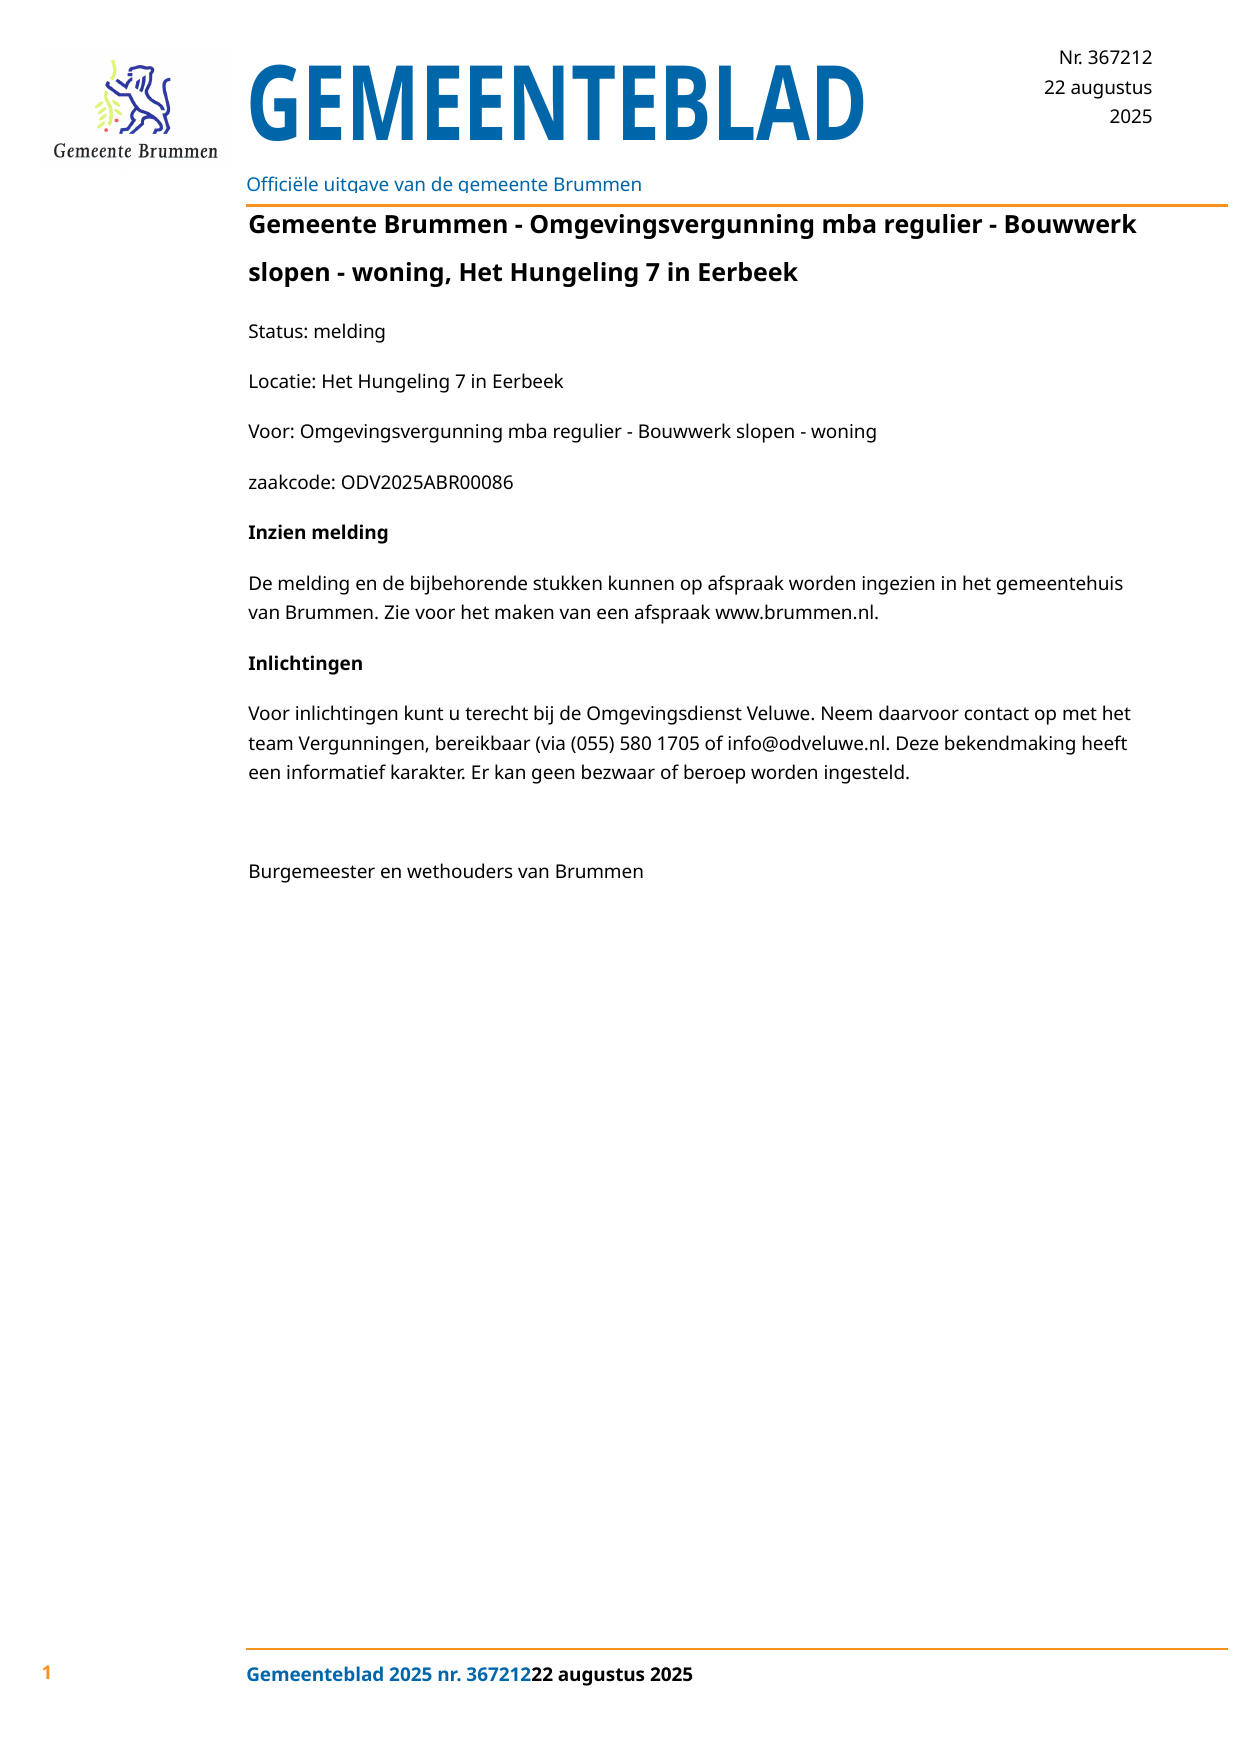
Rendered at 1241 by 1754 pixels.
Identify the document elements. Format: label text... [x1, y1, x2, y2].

text zaakcode: ODV2025ABR00086 [248, 469, 1152, 495]
text Voor inlichtingen kunt u terecht bij de Omgevingsdienst Veluwe. Neem daarvoor contact op met het team Vergunningen, bereikbaar (via (055) 580 1705 of info@odveluwe.nl. Deze bekendmaking heeft een informatief karakter. Er kan geen bezwaar of beroep worden ingesteld. [248, 700, 1152, 785]
text Status: melding [248, 318, 1152, 344]
picture [41, 47, 231, 172]
text Voor: Omgevingsvergunning mba regulier - Bouwwerk slopen - woning [248, 419, 1152, 444]
text Inlichtingen [248, 650, 1152, 676]
text De melding en de bijbehorende stukken kunnen op afspraak worden ingezien in het gemeentehuis van Brummen. Zie voor het maken van een afspraak www.brummen.nl. [248, 570, 1152, 625]
text Burgemeester en wethouders van Brummen [248, 858, 1152, 883]
text Locatie: Het Hungeling 7 in Eerbeek [248, 368, 1152, 394]
text Inzien melding [248, 519, 1152, 545]
text Gemeente Brummen - Omgevingsvergunning mba regulier - Bouwwerk slopen - woning, Het Hungeling 7 in Eerbeek [248, 207, 1152, 288]
